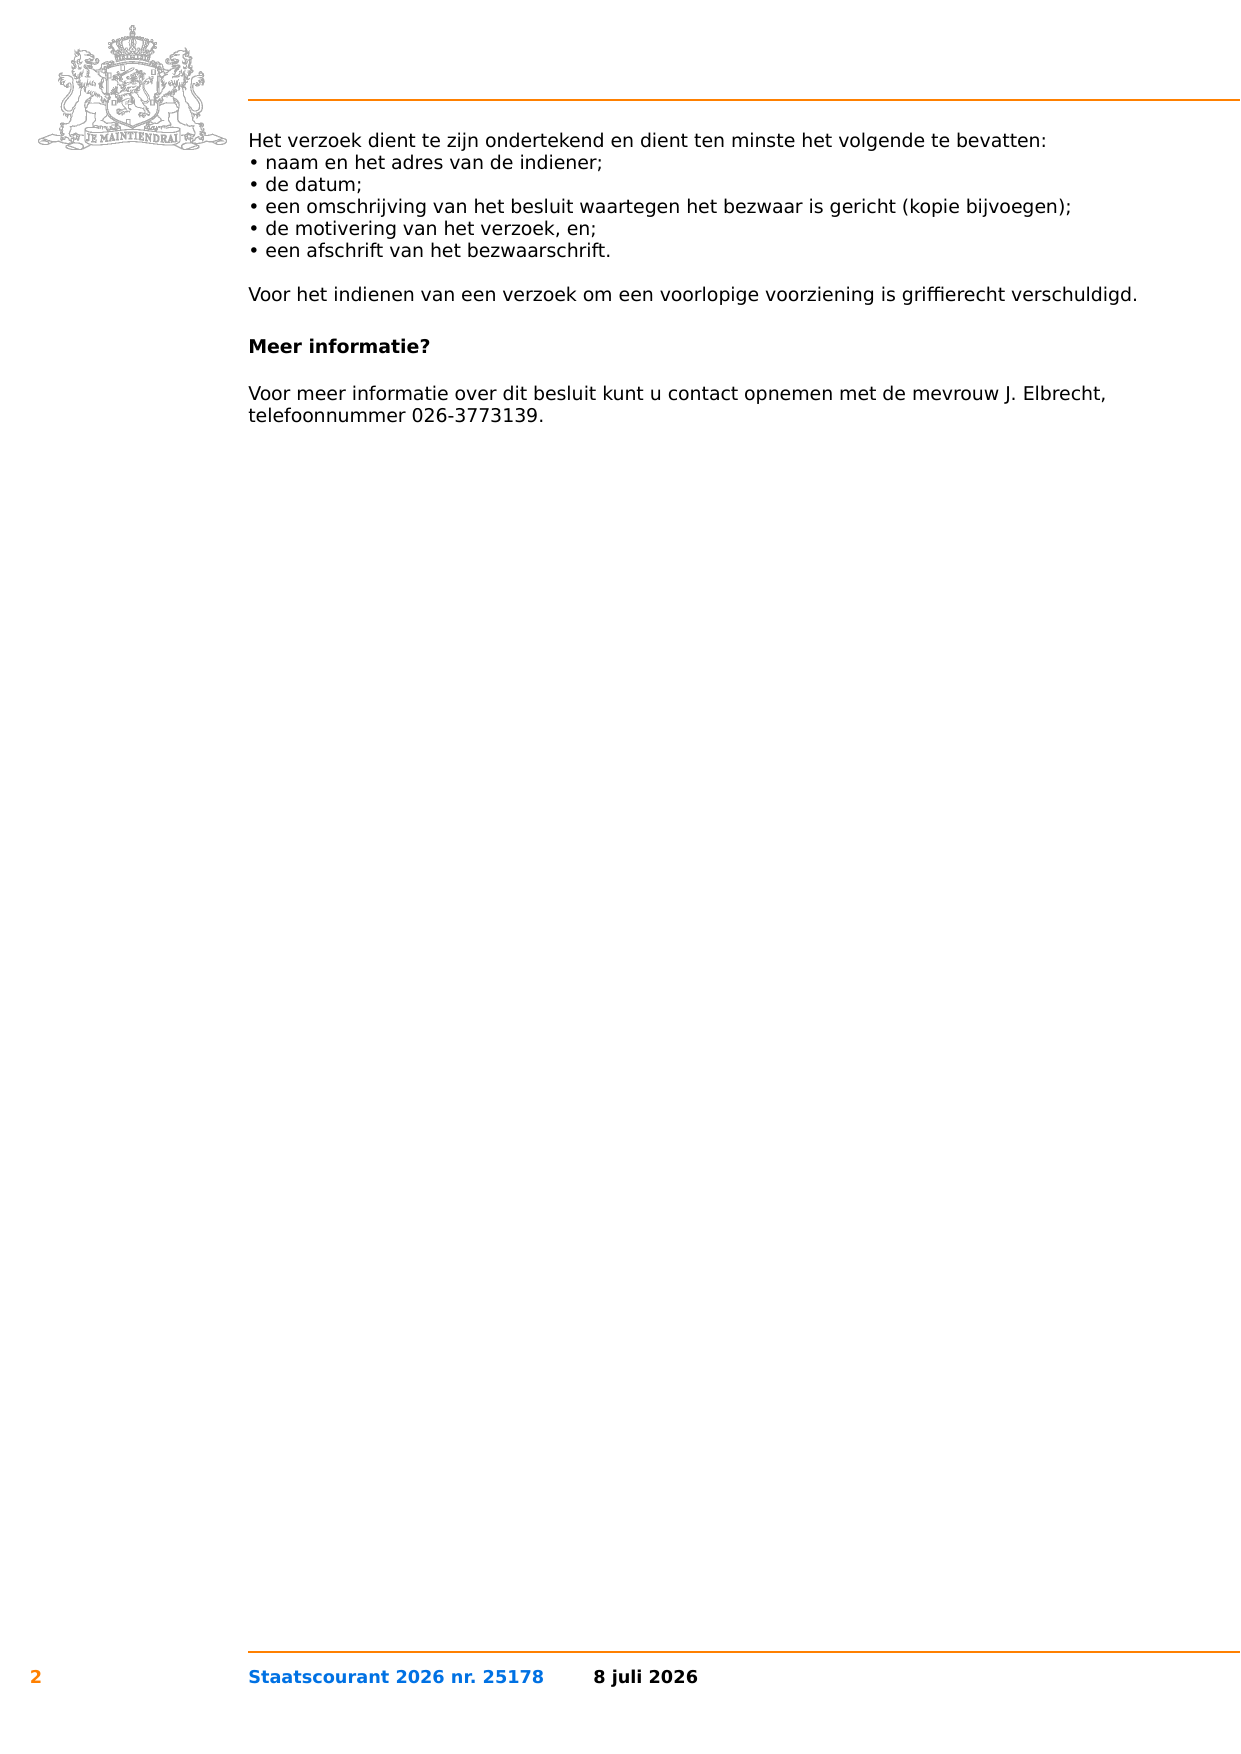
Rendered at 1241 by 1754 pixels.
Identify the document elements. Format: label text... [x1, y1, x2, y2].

picture [38, 25, 227, 150]
text Voor het indienen van een verzoek om een voorlopige voorziening is griffierecht verschuldigd. [248, 284, 1163, 306]
text • een afschrift van het bezwaarschrift. [248, 240, 1163, 262]
text Het verzoek dient te zijn ondertekend en dient ten minste het volgende te bevatten: [248, 130, 1163, 152]
subtitle Meer informatie? [248, 336, 1163, 358]
text • naam en het adres van de indiener; [248, 152, 1163, 174]
text • de datum; [248, 174, 1163, 196]
text Voor meer informatie over dit besluit kunt u contact opnemen met de mevrouw J. Elbrecht, telefoonnummer 026-3773139. [248, 383, 1163, 427]
text • de motivering van het verzoek, en; [248, 218, 1163, 240]
text • een omschrijving van het besluit waartegen het bezwaar is gericht (kopie bijvoegen); [248, 196, 1163, 218]
